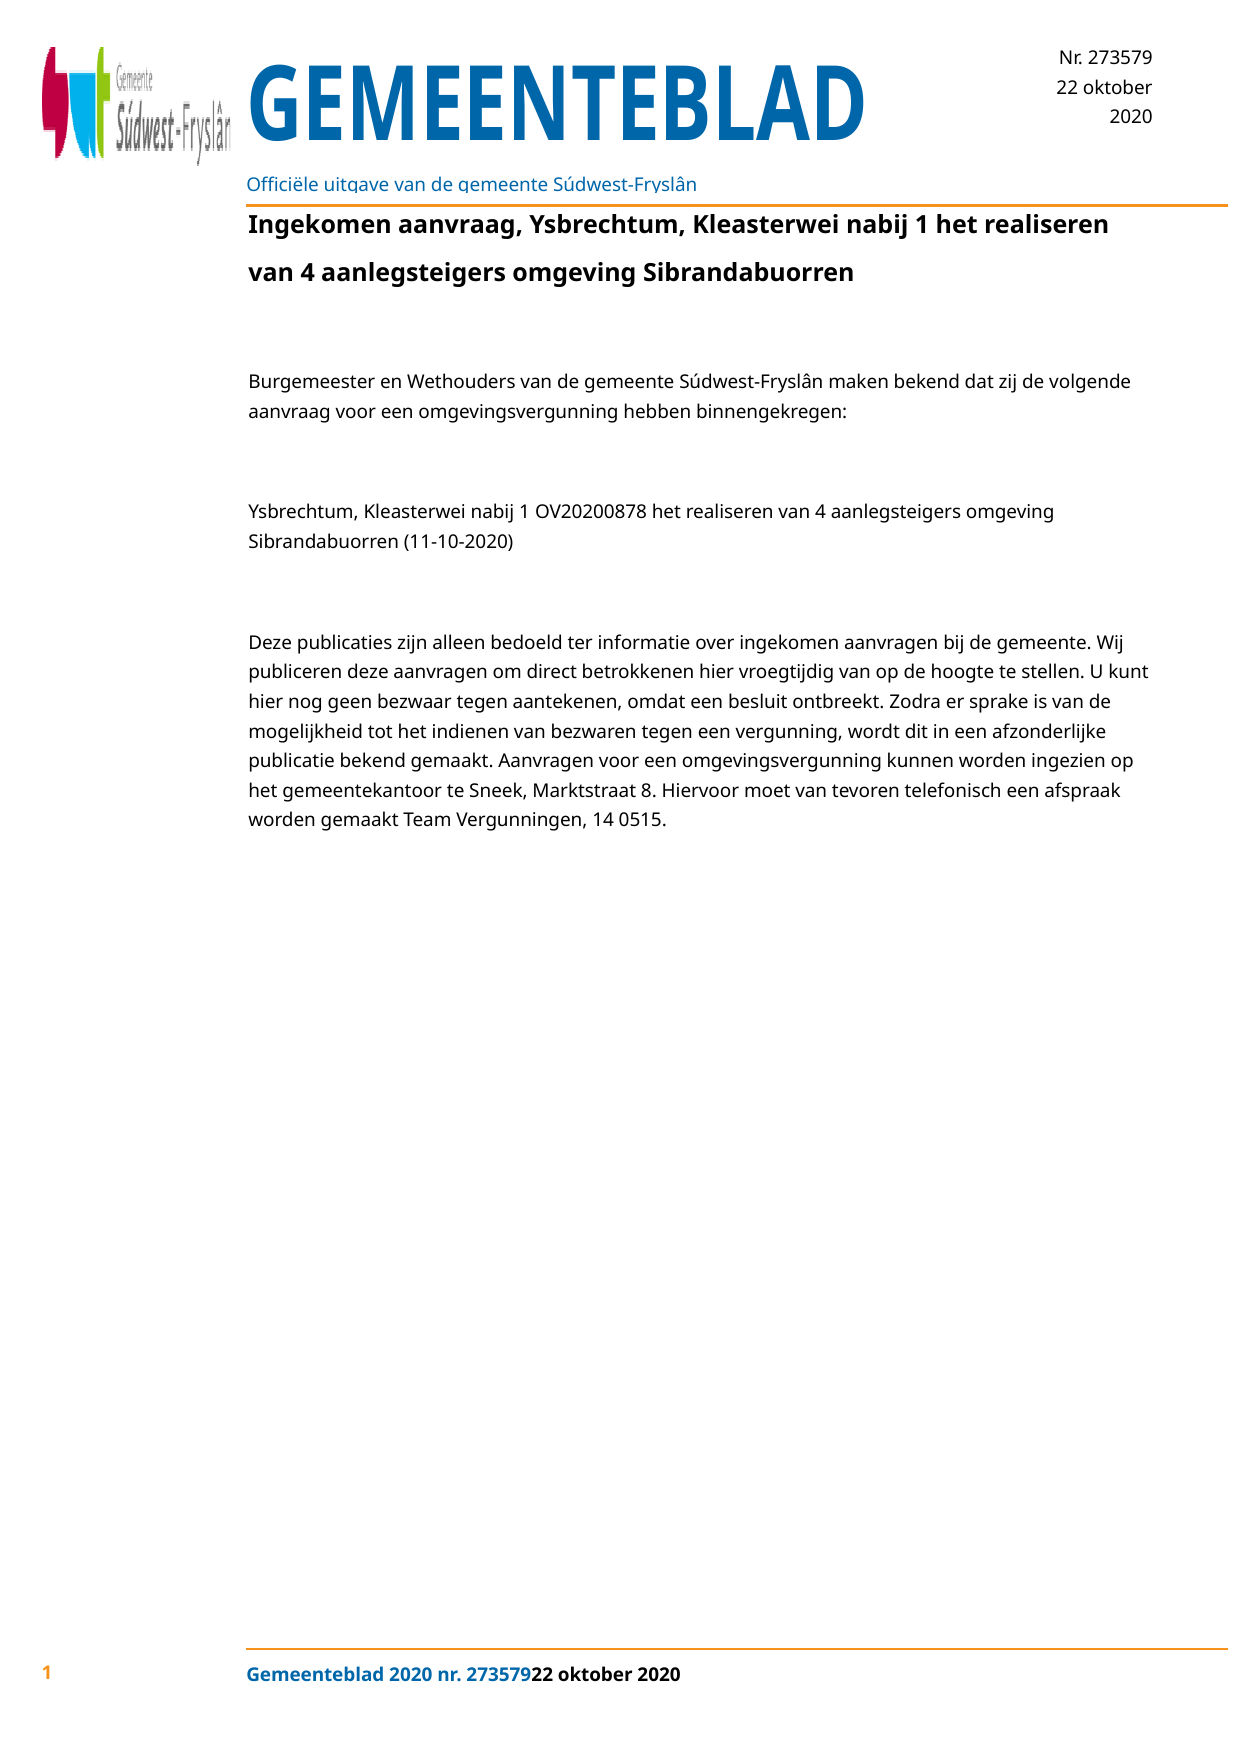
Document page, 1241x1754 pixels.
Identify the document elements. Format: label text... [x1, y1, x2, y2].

picture [41, 47, 231, 172]
text Ingekomen aanvraag, Ysbrechtum, Kleasterwei nabij 1 het realiseren van 4 aanlegsteigers omgeving Sibrandabuorren [248, 207, 1152, 288]
text Deze publicaties zijn alleen bedoeld ter informatie over ingekomen aanvragen bij de gemeente. Wij publiceren deze aanvragen om direct betrokkenen hier vroegtijdig van op de hoogte te stellen. U kunt hier nog geen bezwaar tegen aantekenen, omdat een besluit ontbreekt. Zodra er sprake is van de mogelijkheid tot het indienen van bezwaren tegen een vergunning, wordt dit in een afzonderlijke publicatie bekend gemaakt. Aanvragen voor een omgevingsvergunning kunnen worden ingezien op het gemeentekantoor te Sneek, Marktstraat 8. Hiervoor moet van tevoren telefonisch een afspraak worden gemaakt Team Vergunningen, 14 0515. [248, 629, 1152, 832]
text Ysbrechtum, Kleasterwei nabij 1 OV20200878 het realiseren van 4 aanlegsteigers omgeving Sibrandabuorren (11-10-2020) [248, 499, 1152, 554]
text Burgemeester en Wethouders van de gemeente Súdwest-Fryslân maken bekend dat zij de volgende aanvraag voor een omgevingsvergunning hebben binnengekregen: [248, 368, 1152, 424]
